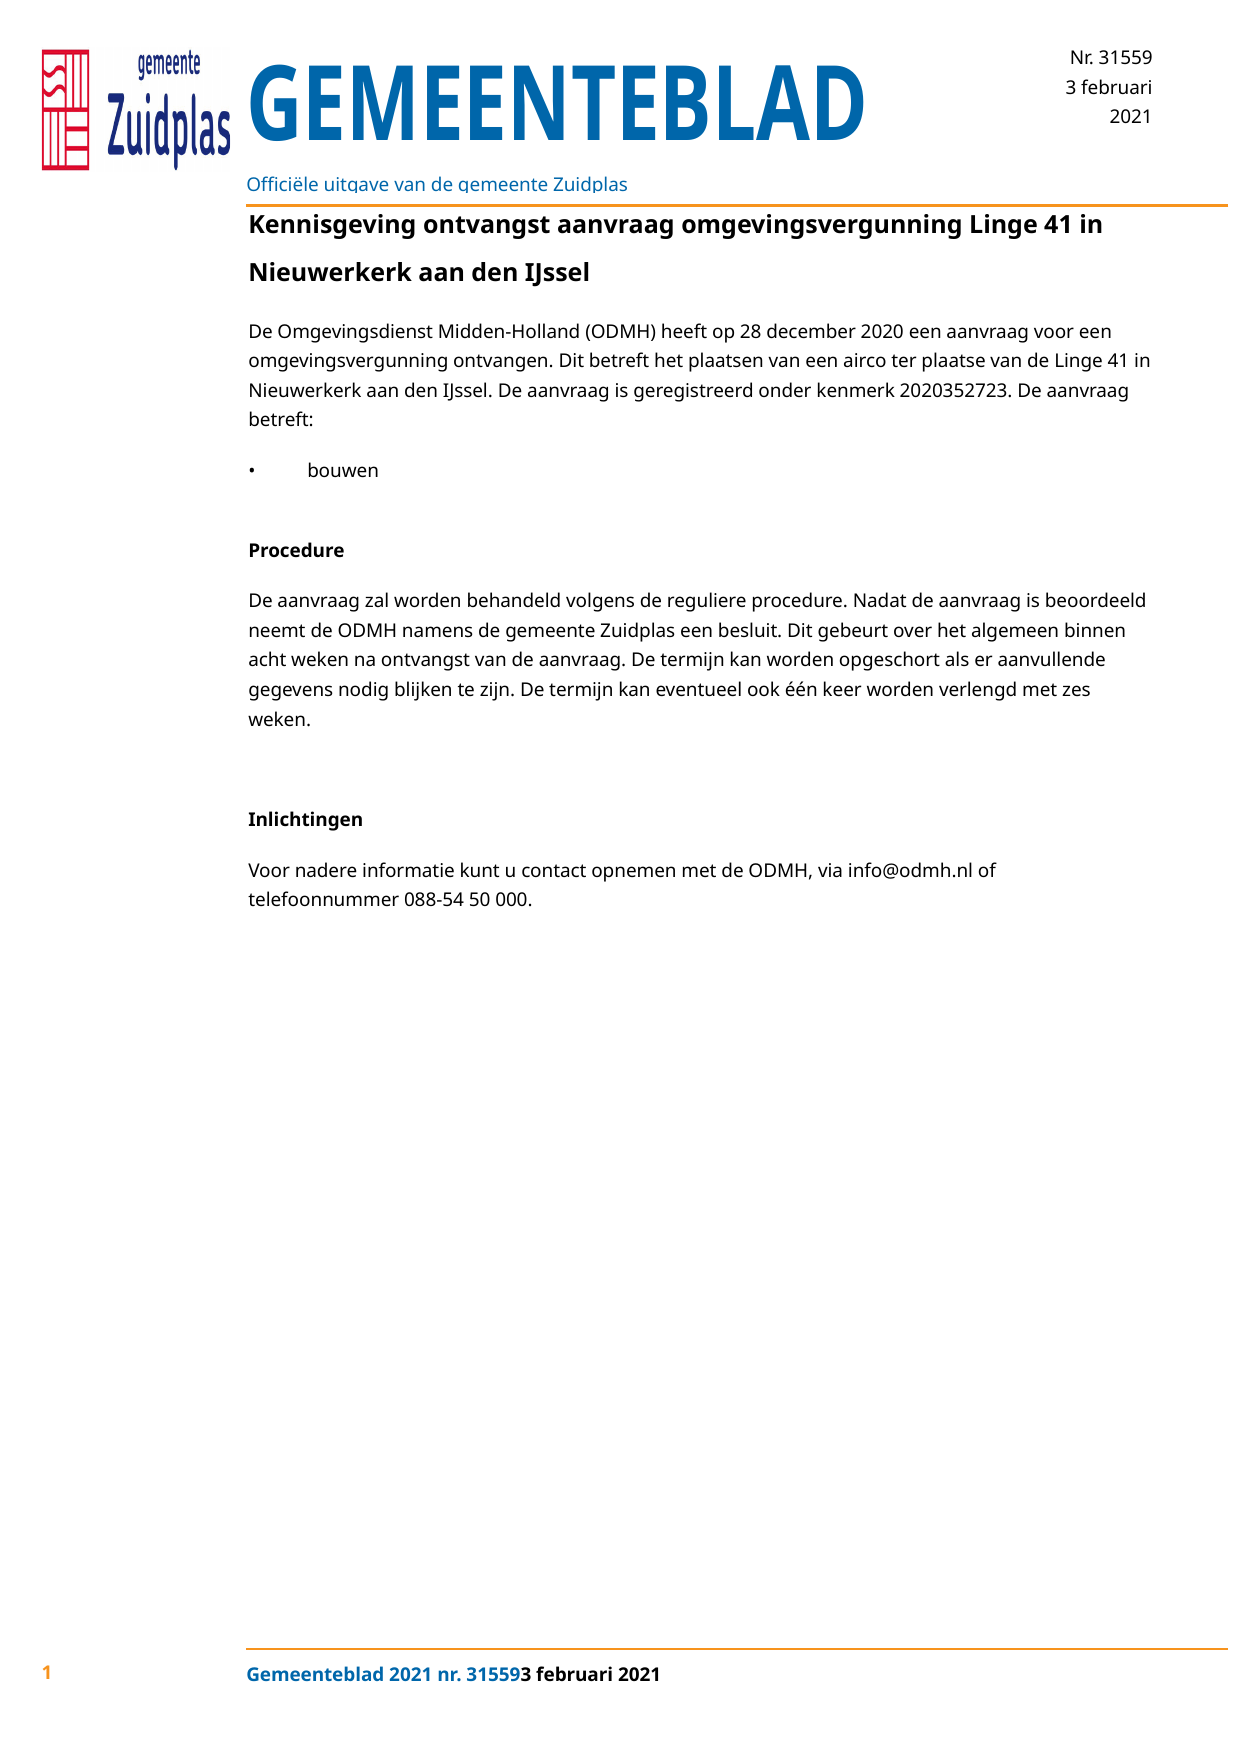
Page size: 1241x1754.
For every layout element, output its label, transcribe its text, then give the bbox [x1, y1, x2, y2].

picture [41, 47, 231, 172]
text Kennisgeving ontvangst aanvraag omgevingsvergunning Linge 41 in Nieuwerkerk aan den IJssel [248, 207, 1152, 288]
text De aanvraag zal worden behandeld volgens de reguliere procedure. Nadat de aanvraag is beoordeeld neemt de ODMH namens de gemeente Zuidplas een besluit. Dit gebeurt over het algemeen binnen acht weken na ontvangst van de aanvraag. De termijn kan worden opgeschort als er aanvullende gegevens nodig blijken te zijn. De termijn kan eventueel ook één keer worden verlengd met zes weken. [248, 587, 1152, 732]
list bouwen [248, 457, 1152, 483]
text Inlichtingen [248, 807, 1152, 832]
text Voor nadere informatie kunt u contact opnemen met de ODMH, via info@odmh.nl of telefoonnummer 088-54 50 000. [248, 857, 1152, 912]
text Procedure [248, 537, 1152, 563]
text De Omgevingsdienst Midden-Holland (ODMH) heeft op 28 december 2020 een aanvraag voor een omgevingsvergunning ontvangen. Dit betreft het plaatsen van een airco ter plaatse van de Linge 41 in Nieuwerkerk aan den IJssel. De aanvraag is geregistreerd onder kenmerk 2020352723. De aanvraag betreft: [248, 318, 1152, 432]
